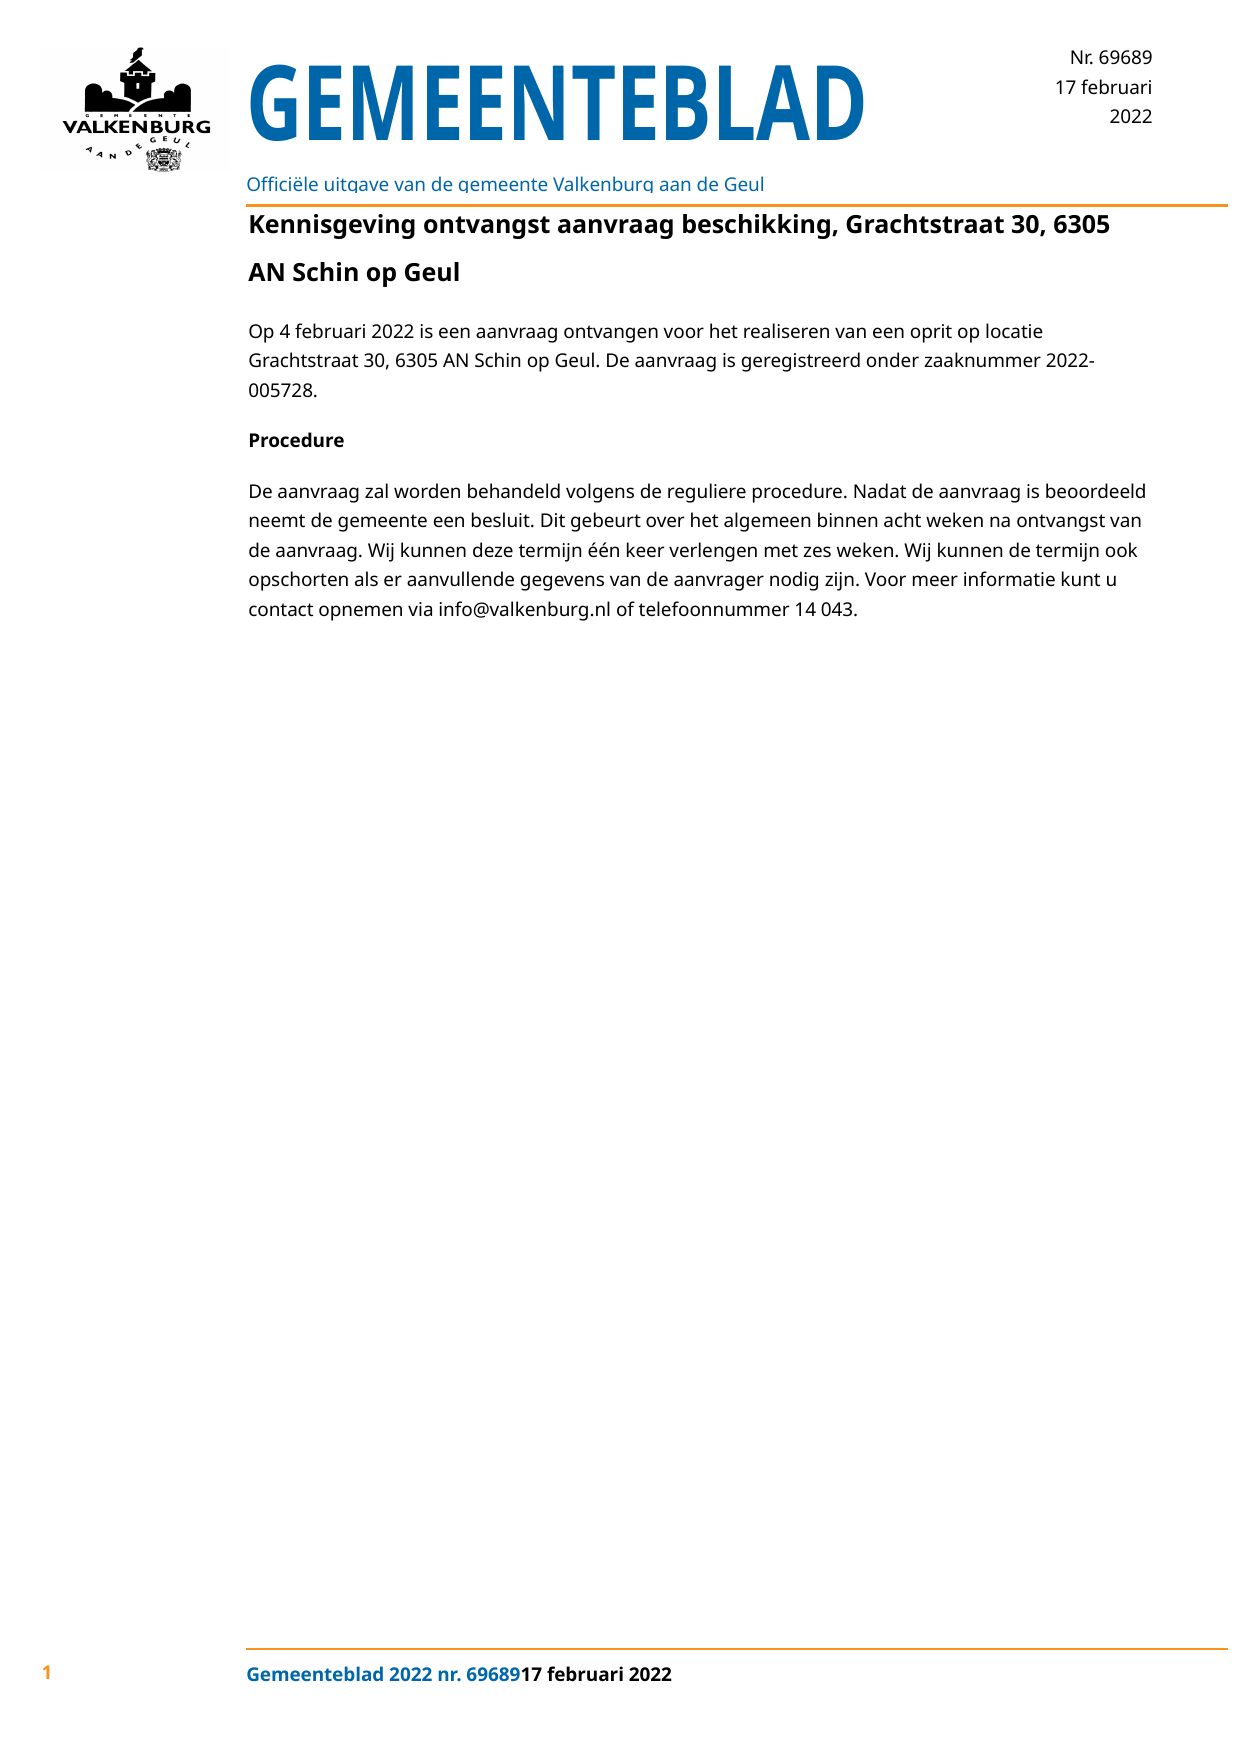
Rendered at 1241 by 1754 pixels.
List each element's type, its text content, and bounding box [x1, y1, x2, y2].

text Kennisgeving ontvangst aanvraag beschikking, Grachtstraat 30, 6305 AN Schin op Geul [248, 207, 1152, 288]
picture [41, 47, 231, 172]
text De aanvraag zal worden behandeld volgens de reguliere procedure. Nadat de aanvraag is beoordeeld neemt de gemeente een besluit. Dit gebeurt over het algemeen binnen acht weken na ontvangst van de aanvraag. Wij kunnen deze termijn één keer verlengen met zes weken. Wij kunnen de termijn ook opschorten als er aanvullende gegevens van de aanvrager nodig zijn. Voor meer informatie kunt u contact opnemen via info@valkenburg.nl of telefoonnummer 14 043. [248, 478, 1152, 622]
text Op 4 februari 2022 is een aanvraag ontvangen voor het realiseren van een oprit op locatie Grachtstraat 30, 6305 AN Schin op Geul. De aanvraag is geregistreerd onder zaaknummer 2022-005728. [248, 318, 1152, 403]
text Procedure [248, 427, 1152, 453]
